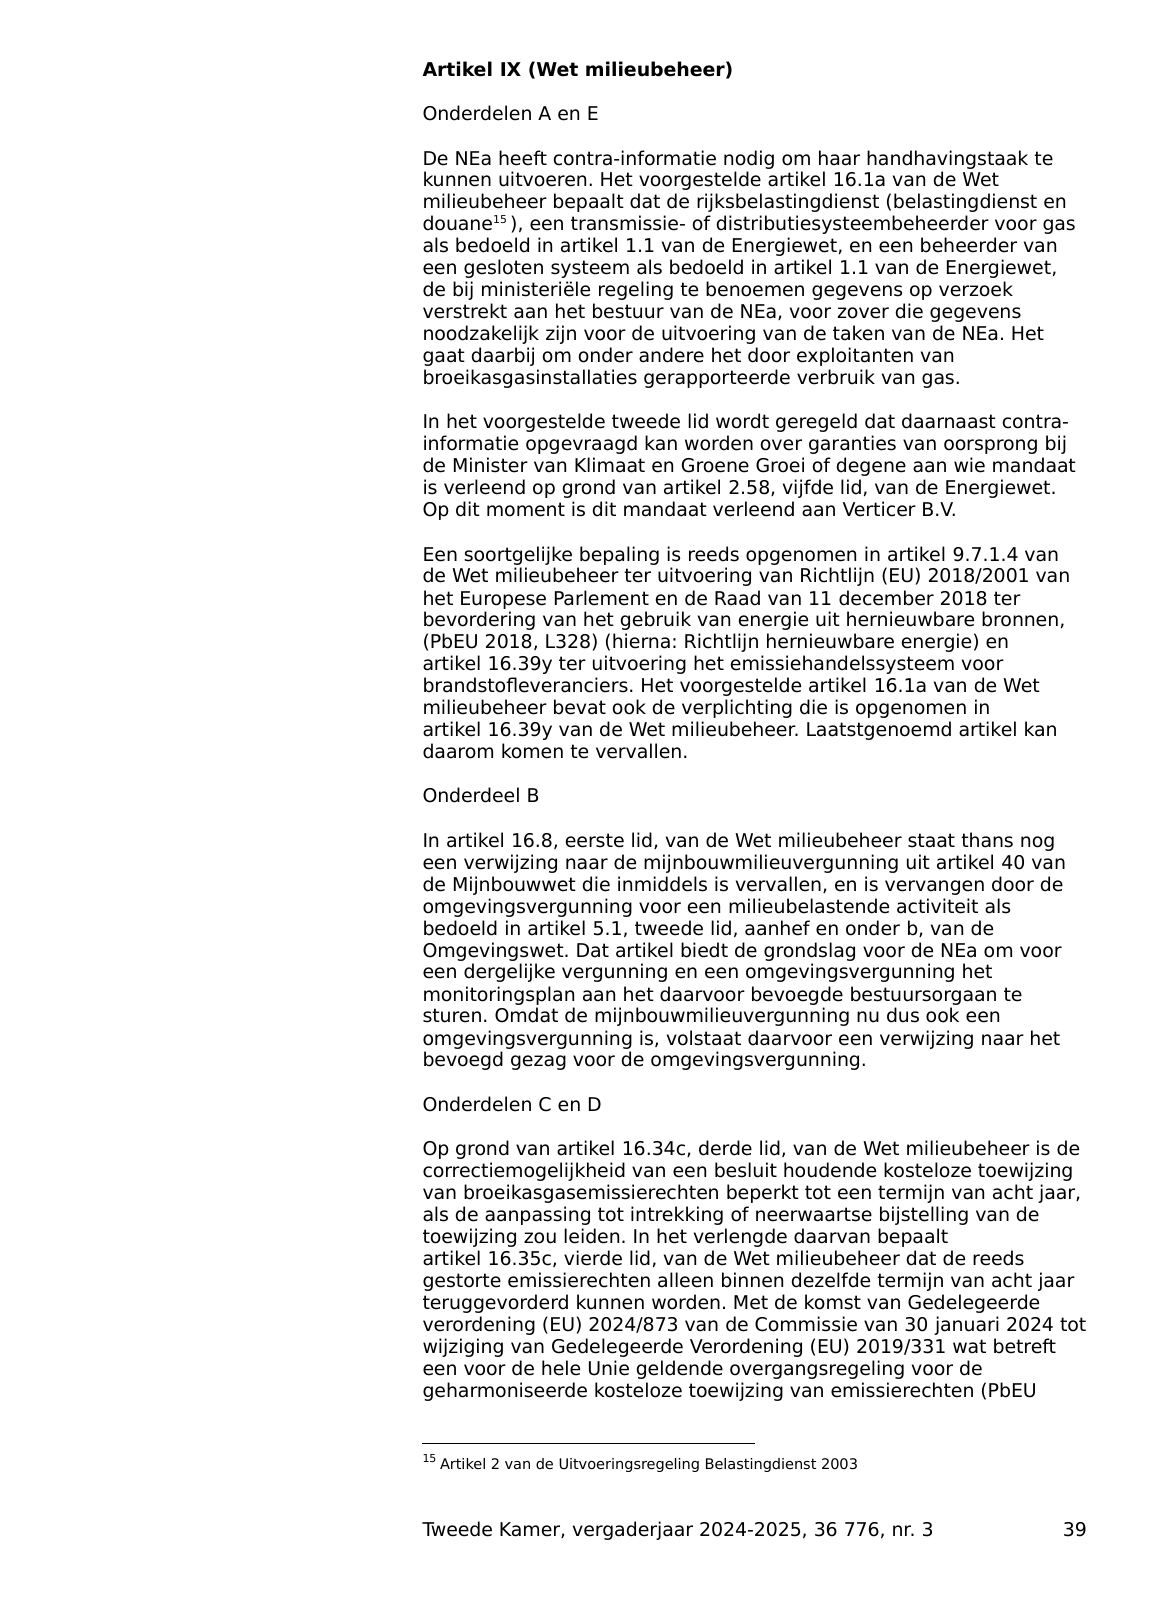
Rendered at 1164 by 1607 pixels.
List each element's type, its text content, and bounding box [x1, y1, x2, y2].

text In artikel 16.8, eerste lid, van de Wet milieubeheer staat thans nog een verwijzing naar de mijnbouwmilieuvergunning uit artikel 40 van de Mijnbouwwet die inmiddels is vervallen, en is vervangen door de omgevingsvergunning voor een milieubelastende activiteit als bedoeld in artikel 5.1, tweede lid, aanhef en onder b, van de Omgevingswet. Dat artikel biedt de grondslag voor de NEa om voor een dergelijke vergunning en een omgevingsvergunning het monitoringsplan aan het daarvoor bevoegde bestuursorgaan te sturen. Omdat de mijnbouwmilieuvergunning nu dus ook een omgevingsvergunning is, volstaat daarvoor een verwijzing naar het bevoegd gezag voor de omgevingsvergunning. [422, 829, 1087, 1071]
text In het voorgestelde tweede lid wordt geregeld dat daarnaast contra-informatie opgevraagd kan worden over garanties van oorsprong bij de Minister van Klimaat en Groene Groei of degene aan wie mandaat is verleend op grond van artikel 2.58, vijfde lid, van de Energiewet. Op dit moment is dit mandaat verleend aan Verticer B.V. [422, 411, 1087, 521]
subtitle Onderdeel B [422, 785, 1087, 807]
text Op grond van artikel 16.34c, derde lid, van de Wet milieubeheer is de correctiemogelijkheid van een besluit houdende kosteloze toewijzing van broeikasgasemissierechten beperkt tot een termijn van acht jaar, als de aanpassing tot intrekking of neerwaartse bijstelling van de toewijzing zou leiden. In het verlengde daarvan bepaalt artikel 16.35c, vierde lid, van de Wet milieubeheer dat de reeds gestorte emissierechten alleen binnen dezelfde termijn van acht jaar teruggevorderd kunnen worden. Met de komst van Gedelegeerde verordening (EU) 2024/873 van de Commissie van 30 januari 2024 tot wijziging van Gedelegeerde Verordening (EU) 2019/331 wat betreft een voor de hele Unie geldende overgangsregeling voor de geharmoniseerde kosteloze toewijzing van emissierechten (PbEU [422, 1138, 1087, 1401]
text Artikel 2 van de Uitvoeringsregeling Belastingdienst 2003 [422, 1452, 1087, 1474]
text Een soortgelijke bepaling is reeds opgenomen in artikel 9.7.1.4 van de Wet milieubeheer ter uitvoering van Richtlijn (EU) 2018/2001 van het Europese Parlement en de Raad van 11 december 2018 ter bevordering van het gebruik van energie uit hernieuwbare bronnen, (PbEU 2018, L328) (hierna: Richtlijn hernieuwbare energie) en artikel 16.39y ter uitvoering het emissiehandelssysteem voor brandstofleveranciers. Het voorgestelde artikel 16.1a van de Wet milieubeheer bevat ook de verplichting die is opgenomen in artikel 16.39y van de Wet milieubeheer. Laatstgenoemd artikel kan daarom komen te vervallen. [422, 543, 1087, 763]
subtitle Artikel IX (Wet milieubeheer) [422, 59, 1087, 81]
text De NEa heeft contra-informatie nodig om haar handhavingstaak te kunnen uitvoeren. Het voorgestelde artikel 16.1a van de Wet milieubeheer bepaalt dat de rijksbelastingdienst (belastingdienst en douane), een transmissie- of distributiesysteembeheerder voor gas als bedoeld in artikel 1.1 van de Energiewet, en een beheerder van een gesloten systeem als bedoeld in artikel 1.1 van de Energiewet, de bij ministeriële regeling te benoemen gegevens op verzoek verstrekt aan het bestuur van de NEa, voor zover die gegevens noodzakelijk zijn voor de uitvoering van de taken van de NEa. Het gaat daarbij om onder andere het door exploitanten van broeikasgasinstallaties gerapporteerde verbruik van gas. [422, 147, 1087, 389]
subtitle Onderdelen C en D [422, 1093, 1087, 1116]
subtitle Onderdelen A en E [422, 103, 1087, 125]
